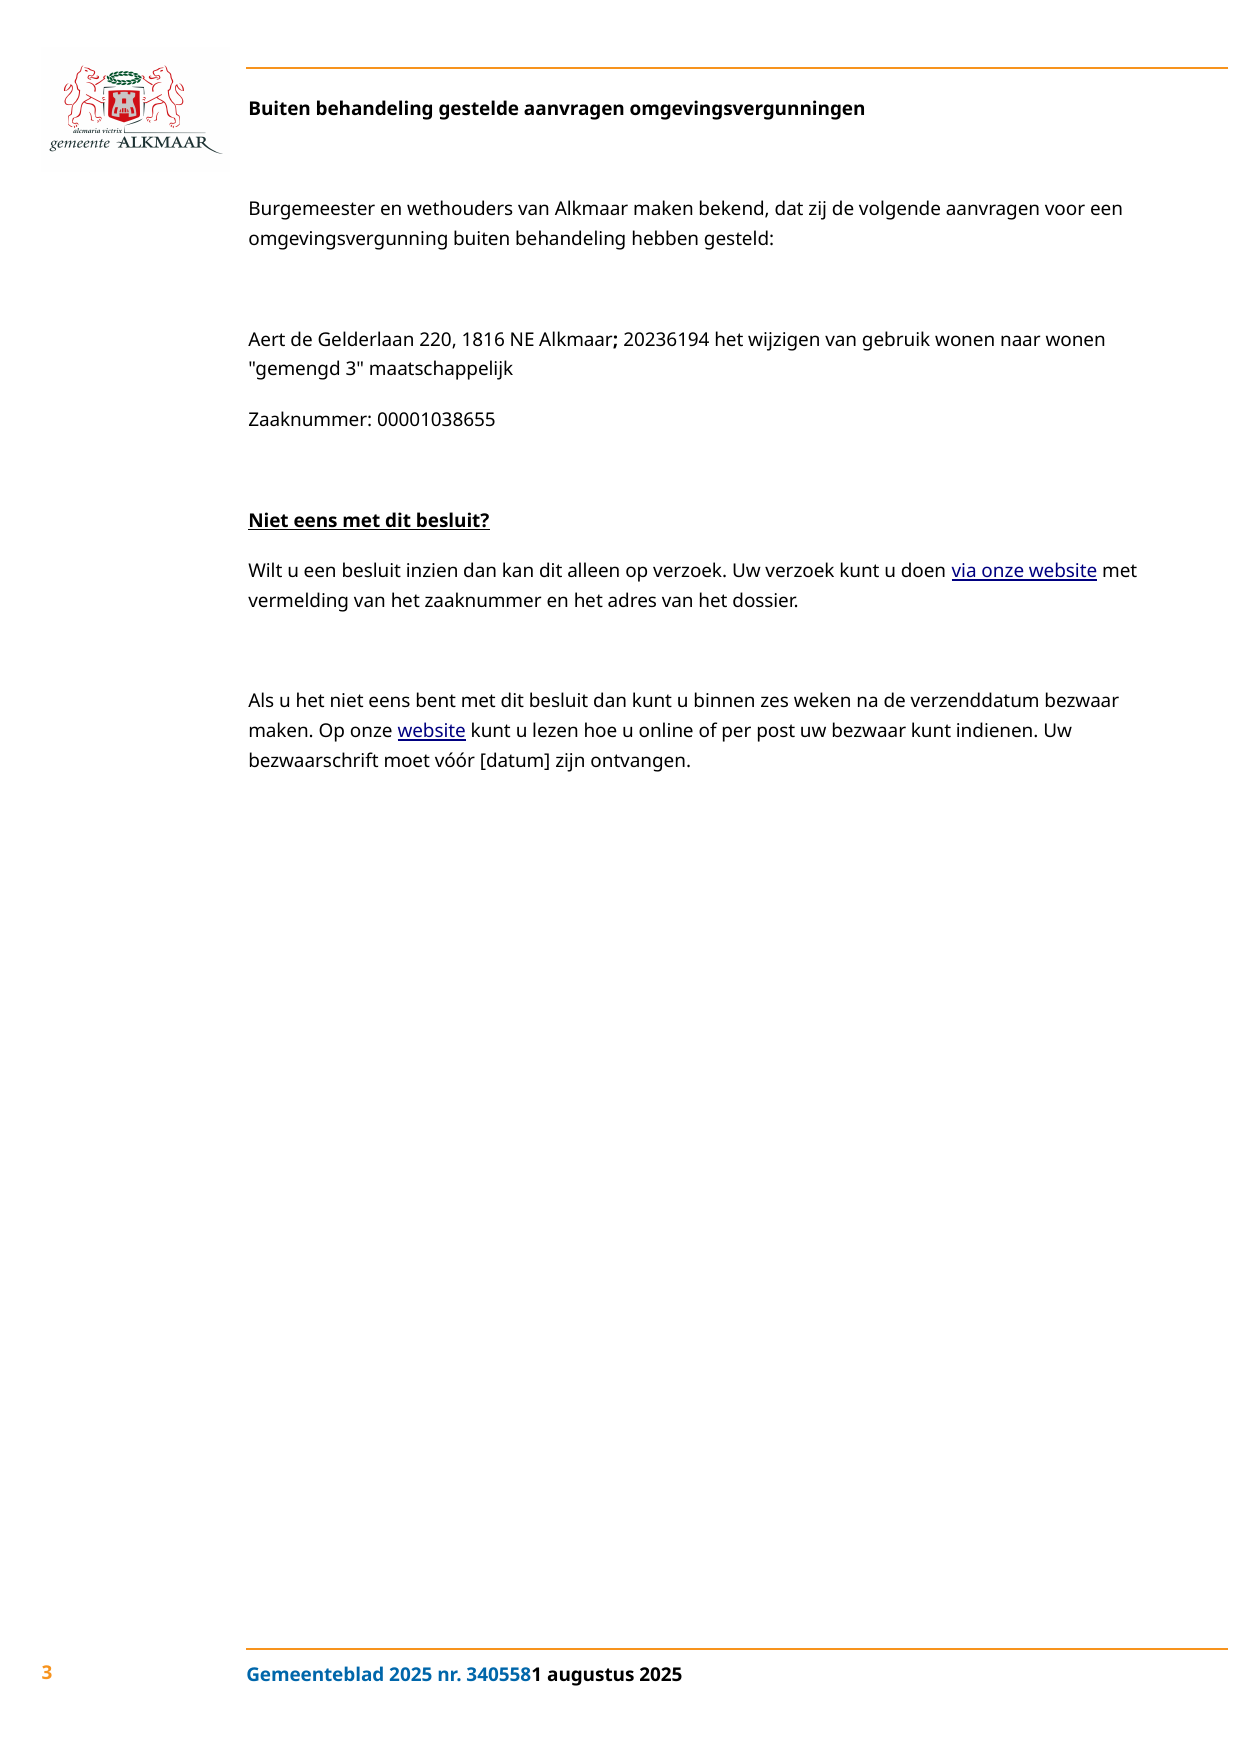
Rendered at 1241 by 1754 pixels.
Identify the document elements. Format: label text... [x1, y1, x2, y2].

picture [41, 47, 231, 172]
text Als u het niet eens bent met dit besluit dan kunt u binnen zes weken na de verzenddatum bezwaar maken. Op onze website kunt u lezen hoe u online of per post uw bezwaar kunt indienen. Uw bezwaarschrift moet vóór [datum] zijn ontvangen. [248, 688, 1152, 773]
text Buiten behandeling gestelde aanvragen omgevingsvergunningen [248, 95, 1152, 121]
text Burgemeester en wethouders van Alkmaar maken bekend, dat zij de volgende aanvragen voor een omgevingsvergunning buiten behandeling hebben gesteld: [248, 196, 1152, 251]
text Niet eens met dit besluit? [248, 507, 1152, 533]
text Zaaknummer: 00001038655 [248, 406, 1152, 432]
text Wilt u een besluit inzien dan kan dit alleen op verzoek. Uw verzoek kunt u doen via onze website met vermelding van het zaaknummer en het adres van het dossier. [248, 557, 1152, 613]
text Aert de Gelderlaan 220, 1816 NE Alkmaar; 20236194 het wijzigen van gebruik wonen naar wonen "gemengd 3" maatschappelijk [248, 326, 1152, 381]
